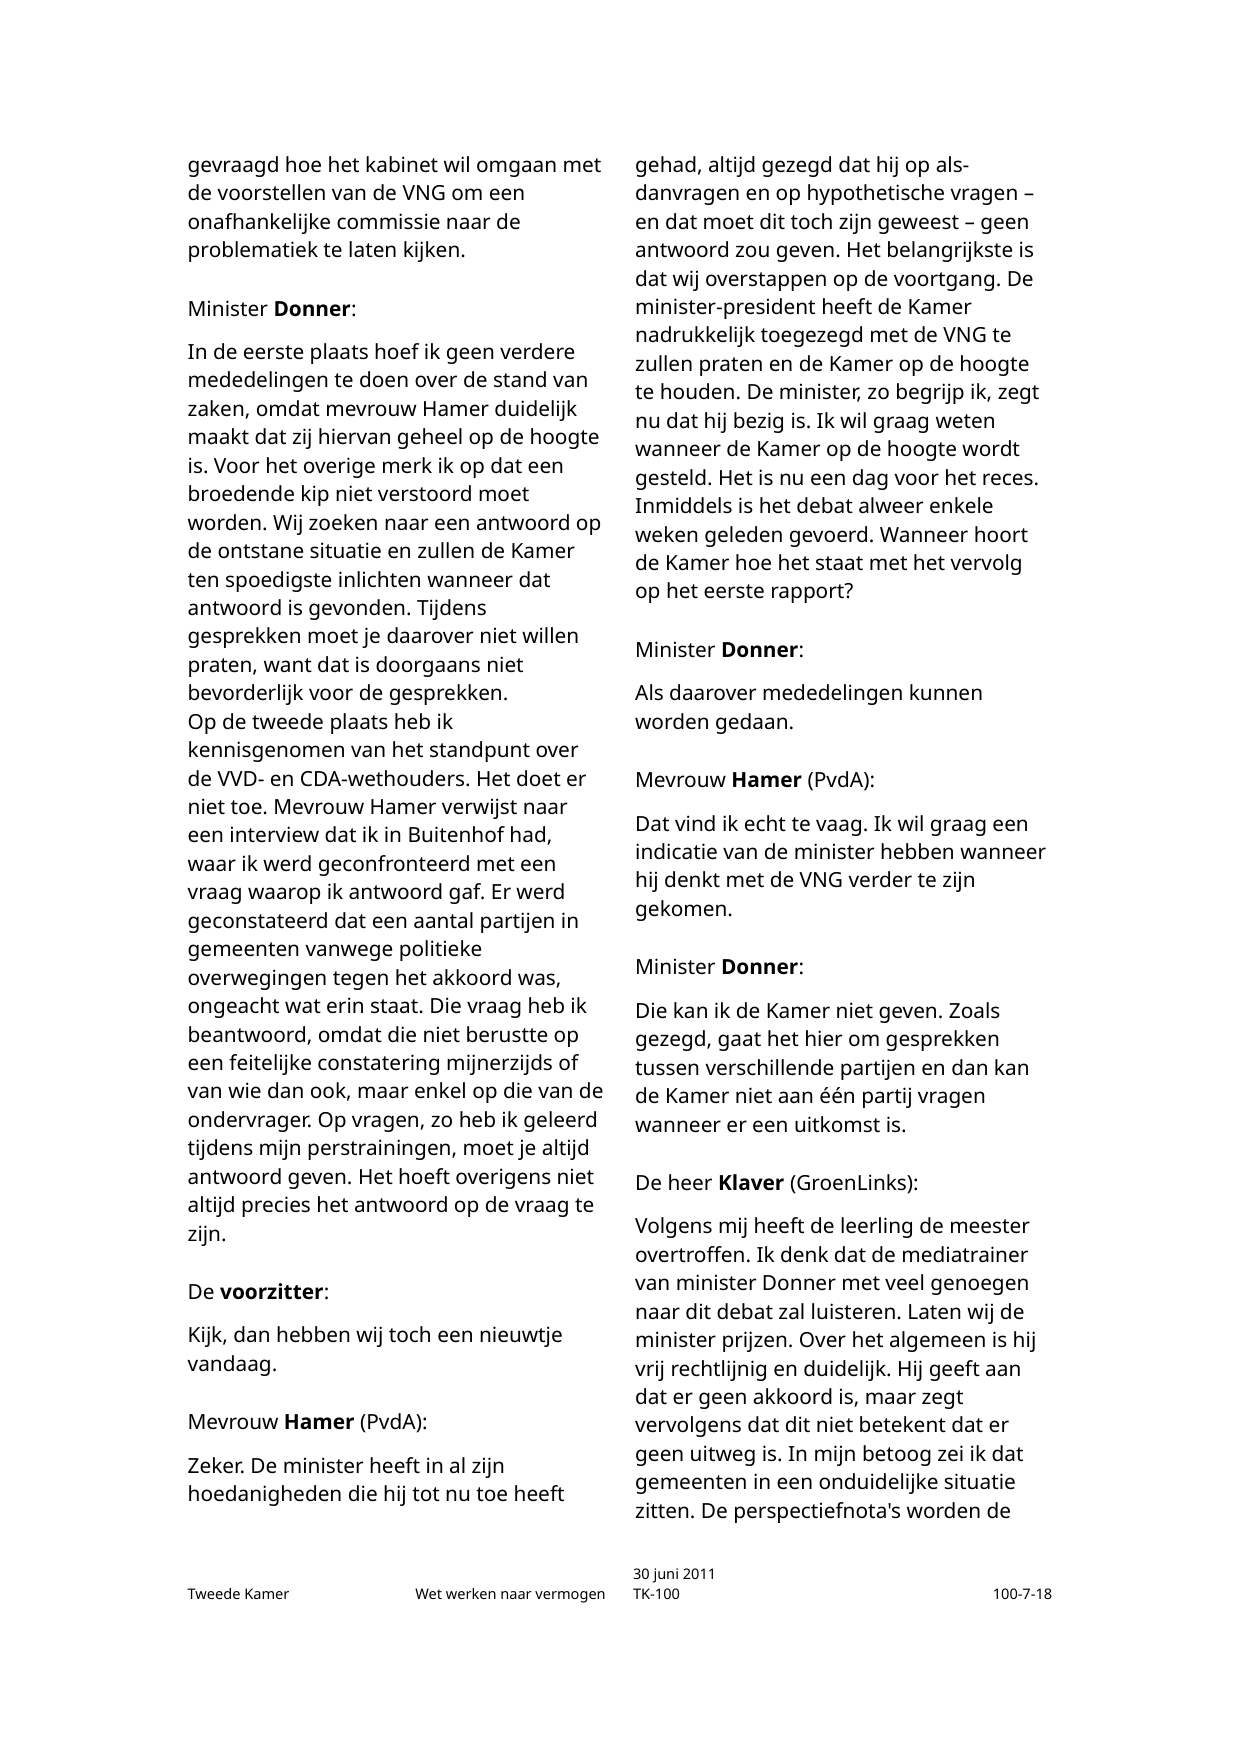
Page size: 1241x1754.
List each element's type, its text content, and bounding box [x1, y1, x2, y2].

text Minister Donner: [187, 294, 605, 322]
text Kijk, dan hebben wij toch een nieuwtje vandaag. [187, 1321, 605, 1377]
text Mevrouw Hamer (PvdA): [635, 765, 1053, 794]
text Op de tweede plaats heb ik kennisgenomen van het standpunt over de VVD- en CDA-wethouders. Het doet er niet toe. Mevrouw Hamer verwijst naar een interview dat ik in Buitenhof had, waar ik werd geconfronteerd met een vraag waarop ik antwoord gaf. Er werd geconstateerd dat een aantal partijen in gemeenten vanwege politieke overwegingen tegen het akkoord was, ongeacht wat erin staat. Die vraag heb ik beantwoord, omdat die niet berustte op een feitelijke constatering mijnerzijds of van wie dan ook, maar enkel op die van de ondervrager. Op vragen, zo heb ik geleerd tijdens mijn perstrainingen, moet je altijd antwoord geven. Het hoeft overigens niet altijd precies het antwoord op de vraag te zijn. [187, 707, 605, 1247]
text Die kan ik de Kamer niet geven. Zoals gezegd, gaat het hier om gesprekken tussen verschillende partijen en dan kan de Kamer niet aan één partij vragen wanneer er een uitkomst is. [635, 996, 1053, 1138]
text Dat vind ik echt te vaag. Ik wil graag een indicatie van de minister hebben wanneer hij denkt met de VNG verder te zijn gekomen. [635, 809, 1053, 922]
text gehad, altijd gezegd dat hij op als-danvragen en op hypothetische vragen – en dat moet dit toch zijn geweest – geen antwoord zou geven. Het belangrijkste is dat wij overstappen op de voortgang. De minister-president heeft de Kamer nadrukkelijk toegezegd met de VNG te zullen praten en de Kamer op de hoogte te houden. De minister, zo begrijp ik, zegt nu dat hij bezig is. Ik wil graag weten wanneer de Kamer op de hoogte wordt gesteld. Het is nu een dag voor het reces. Inmiddels is het debat alweer enkele weken geleden gevoerd. Wanneer hoort de Kamer hoe het staat met het vervolg op het eerste rapport? [635, 150, 1053, 605]
text Als daarover mededelingen kunnen worden gedaan. [635, 678, 1053, 735]
text gevraagd hoe het kabinet wil omgaan met de voorstellen van de VNG om een onafhankelijke commissie naar de problematiek te laten kijken. [187, 150, 605, 264]
text Mevrouw Hamer (PvdA): [187, 1407, 605, 1436]
text Minister Donner: [635, 952, 1053, 981]
text De voorzitter: [187, 1277, 605, 1306]
text Zeker. De minister heeft in al zijn hoedanigheden die hij tot nu toe heeft [187, 1451, 605, 1508]
text Minister Donner: [635, 635, 1053, 663]
text In de eerste plaats hoef ik geen verdere mededelingen te doen over de stand van zaken, omdat mevrouw Hamer duidelijk maakt dat zij hiervan geheel op de hoogte is. Voor het overige merk ik op dat een broedende kip niet verstoord moet worden. Wij zoeken naar een antwoord op de ontstane situatie en zullen de Kamer ten spoedigste inlichten wanneer dat antwoord is gevonden. Tijdens gesprekken moet je daarover niet willen praten, want dat is doorgaans niet bevorderlijk voor de gesprekken. [187, 337, 605, 707]
text De heer Klaver (GroenLinks): [635, 1168, 1053, 1197]
text Volgens mij heeft de leerling de meester overtroffen. Ik denk dat de mediatrainer van minister Donner met veel genoegen naar dit debat zal luisteren. Laten wij de minister prijzen. Over het algemeen is hij vrij rechtlijnig en duidelijk. Hij geeft aan dat er geen akkoord is, maar zegt vervolgens dat dit niet betekent dat er geen uitweg is. In mijn betoog zei ik dat gemeenten in een onduidelijke situatie zitten. De perspectiefnota's worden de [635, 1212, 1053, 1524]
